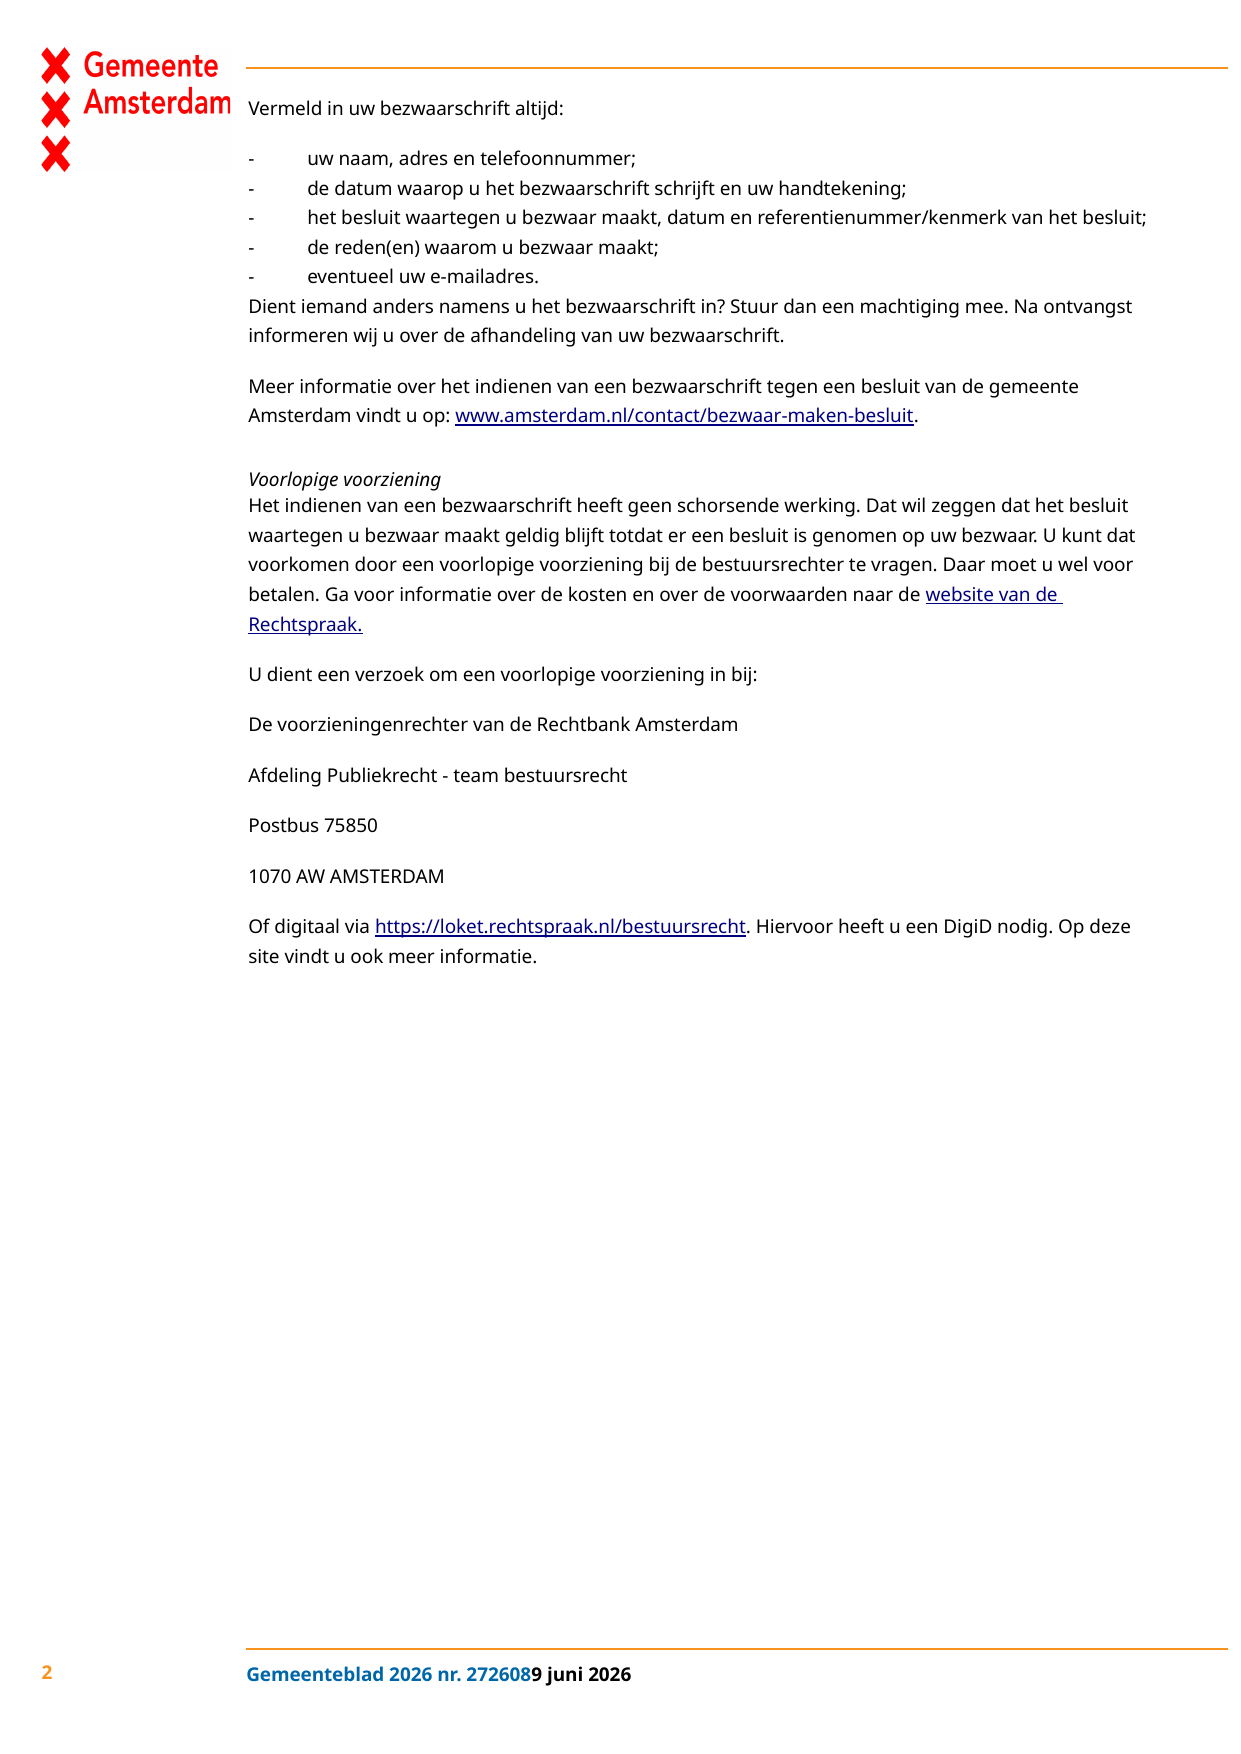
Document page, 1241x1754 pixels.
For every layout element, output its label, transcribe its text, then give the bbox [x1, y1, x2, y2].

text De voorzieningenrechter van de Rechtbank Amsterdam [248, 712, 1152, 737]
text Afdeling Publiekrecht - team bestuursrecht [248, 762, 1152, 788]
list de datum waarop u het bezwaarschrift schrijft en uw handtekening; [248, 175, 1152, 201]
text Voorlopige voorziening [248, 467, 1152, 492]
picture [41, 47, 231, 172]
text Het indienen van een bezwaarschrift heeft geen schorsende werking. Dat wil zeggen dat het besluit waartegen u bezwaar maakt geldig blijft totdat er een besluit is genomen op uw bezwaar. U kunt dat voorkomen door een voorlopige voorziening bij de bestuursrechter te vragen. Daar moet u wel voor betalen. Ga voor informatie over de kosten en over de voorwaarden naar de website van de Rechtspraak. [248, 492, 1152, 636]
text U dient een verzoek om een voorlopige voorziening in bij: [248, 661, 1152, 687]
text Postbus 75850 [248, 812, 1152, 838]
text Dient iemand anders namens u het bezwaarschrift in? Stuur dan een machtiging mee. Na ontvangst informeren wij u over de afhandeling van uw bezwaarschrift. [248, 293, 1152, 348]
list eventueel uw e-mailadres. [248, 263, 1152, 289]
text Of digitaal via https://loket.rechtspraak.nl/bestuursrecht. Hiervoor heeft u een DigiD nodig. Op deze site vindt u ook meer informatie. [248, 913, 1152, 968]
list het besluit waartegen u bezwaar maakt, datum en referentienummer/kenmerk van het besluit; [248, 204, 1152, 230]
text 1070 AW AMSTERDAM [248, 863, 1152, 888]
text Meer informatie over het indienen van een bezwaarschrift tegen een besluit van de gemeente Amsterdam vindt u op: www.amsterdam.nl/contact/bezwaar-maken-besluit. [248, 373, 1152, 428]
text Vermeld in uw bezwaarschrift altijd: [248, 95, 1152, 121]
list de reden(en) waarom u bezwaar maakt; [248, 234, 1152, 260]
list uw naam, adres en telefoonnummer; [248, 145, 1152, 171]
